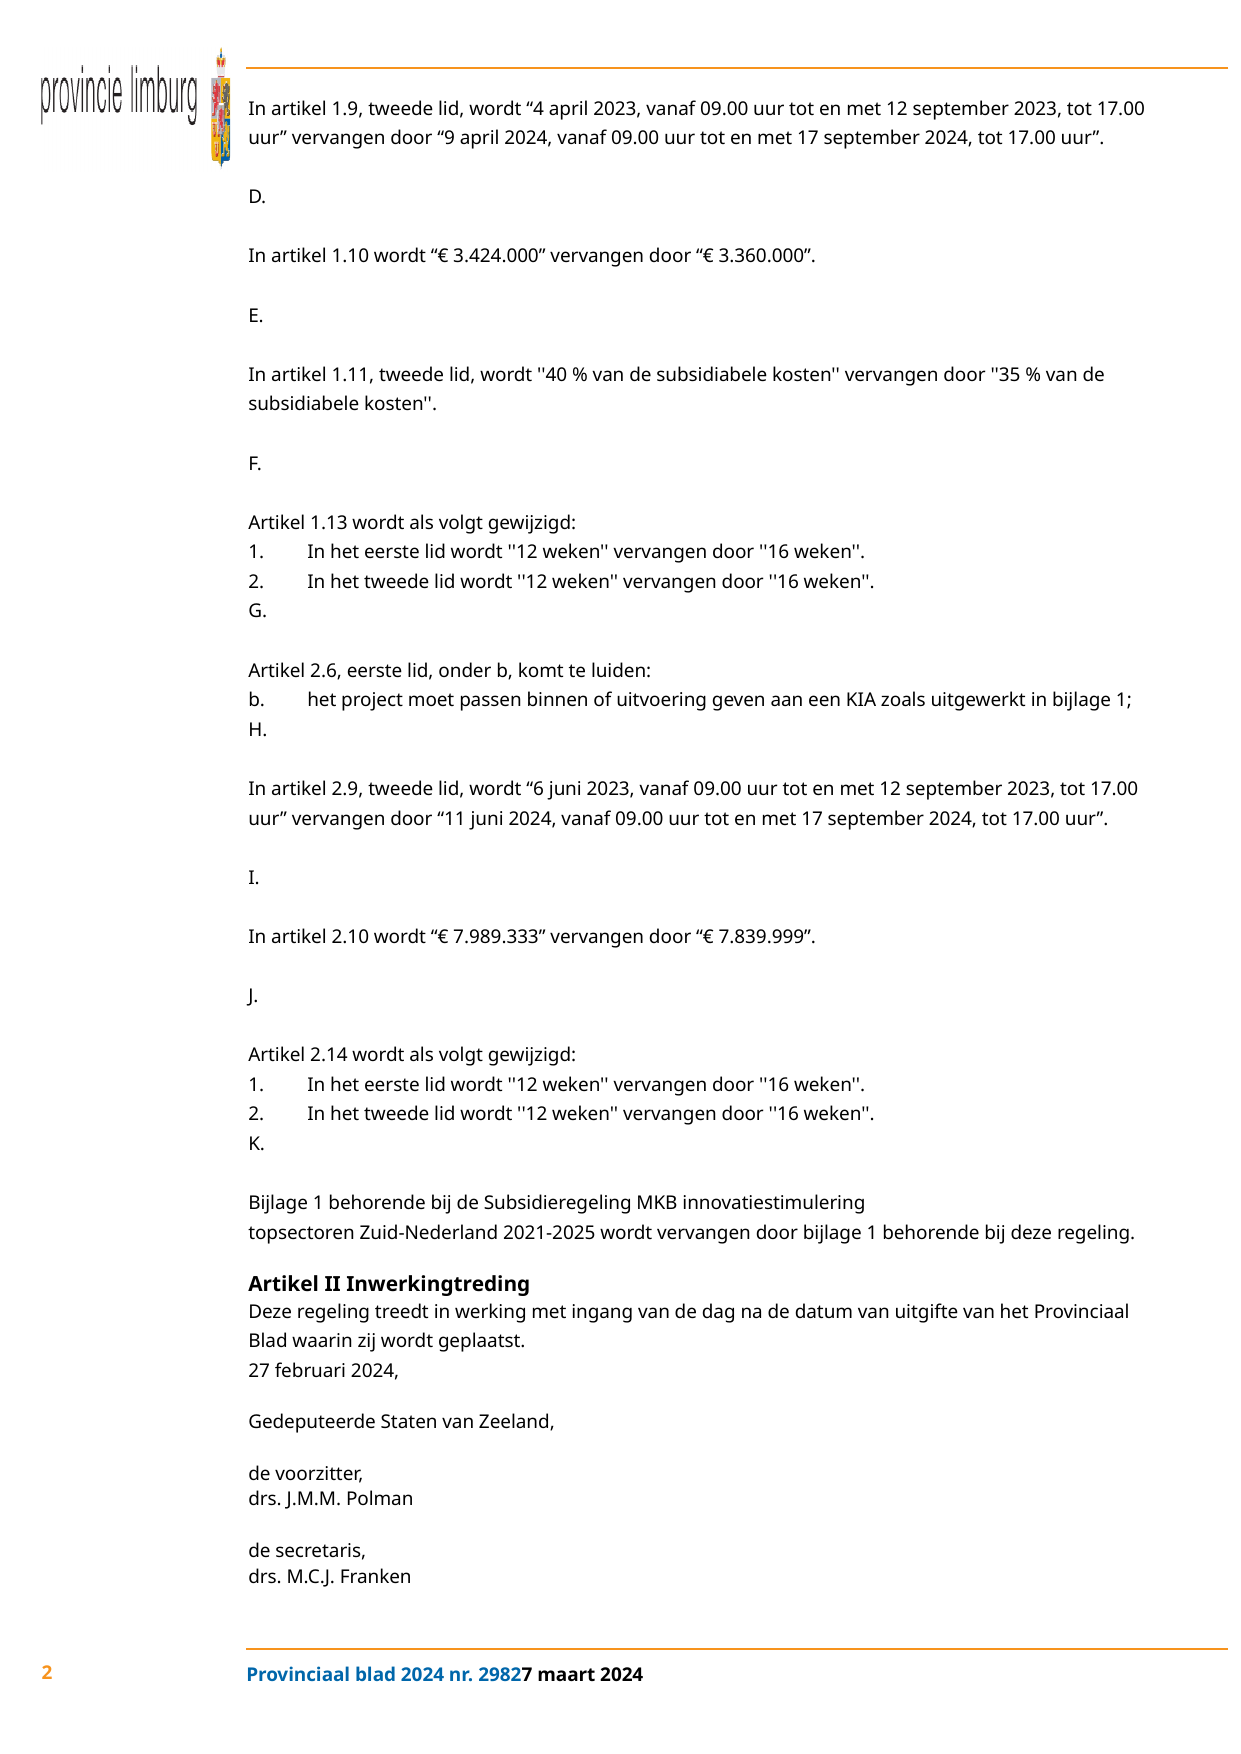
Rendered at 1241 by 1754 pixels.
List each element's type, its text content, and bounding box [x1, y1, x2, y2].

text Artikel 2.14 wordt als volgt gewijzigd: [248, 1041, 1152, 1067]
text topsectoren Zuid-Nederland 2021-2025 wordt vervangen door bijlage 1 behorende bij deze regeling. [248, 1219, 1152, 1245]
text Artikel II Inwerkingtreding [248, 1269, 1152, 1298]
picture [41, 47, 231, 172]
text I. [248, 864, 1152, 890]
text In artikel 2.10 wordt “€ 7.989.333” vervangen door “€ 7.839.999”. [248, 923, 1152, 949]
text de voorzitter, [248, 1460, 1152, 1486]
text J. [248, 982, 1152, 1008]
text In artikel 2.9, tweede lid, wordt “6 juni 2023, vanaf 09.00 uur tot en met 12 september 2023, tot 17.00 uur” vervangen door “11 juni 2024, vanaf 09.00 uur tot en met 17 september 2024, tot 17.00 uur”. [248, 775, 1152, 831]
text Artikel 2.6, eerste lid, onder b, komt te luiden: [248, 657, 1152, 683]
text G. [248, 598, 1152, 623]
text In artikel 1.10 wordt “€ 3.424.000” vervangen door “€ 3.360.000”. [248, 243, 1152, 268]
text D. [248, 183, 1152, 209]
text E. [248, 302, 1152, 328]
list In het tweede lid wordt ''12 weken'' vervangen door ''16 weken''. [248, 568, 1152, 594]
text Artikel 1.13 wordt als volgt gewijzigd: [248, 509, 1152, 535]
text In artikel 1.11, tweede lid, wordt ''40 % van de subsidiabele kosten'' vervangen door ''35 % van de subsidiabele kosten''. [248, 361, 1152, 416]
text Bijlage 1 behorende bij de Subsidieregeling MKB innovatiestimulering [248, 1189, 1152, 1215]
list In het eerste lid wordt ''12 weken'' vervangen door ''16 weken''. [248, 538, 1152, 564]
text H. [248, 716, 1152, 742]
text 27 februari 2024, [248, 1357, 1152, 1383]
text Gedeputeerde Staten van Zeeland, [248, 1408, 1152, 1434]
text F. [248, 450, 1152, 476]
text Deze regeling treedt in werking met ingang van de dag na de datum van uitgifte van het Provinciaal Blad waarin zij wordt geplaatst. [248, 1298, 1152, 1353]
list het project moet passen binnen of uitvoering geven aan een KIA zoals uitgewerkt in bijlage 1; [248, 686, 1152, 712]
text de secretaris, [248, 1537, 1152, 1563]
text drs. M.C.J. Franken [248, 1563, 1152, 1588]
text drs. J.M.M. Polman [248, 1486, 1152, 1511]
text In artikel 1.9, tweede lid, wordt “4 april 2023, vanaf 09.00 uur tot en met 12 september 2023, tot 17.00 uur” vervangen door “9 april 2024, vanaf 09.00 uur tot en met 17 september 2024, tot 17.00 uur”. [248, 95, 1152, 150]
list In het tweede lid wordt ''12 weken'' vervangen door ''16 weken''. [248, 1101, 1152, 1126]
list In het eerste lid wordt ''12 weken'' vervangen door ''16 weken''. [248, 1071, 1152, 1097]
text K. [248, 1130, 1152, 1156]
